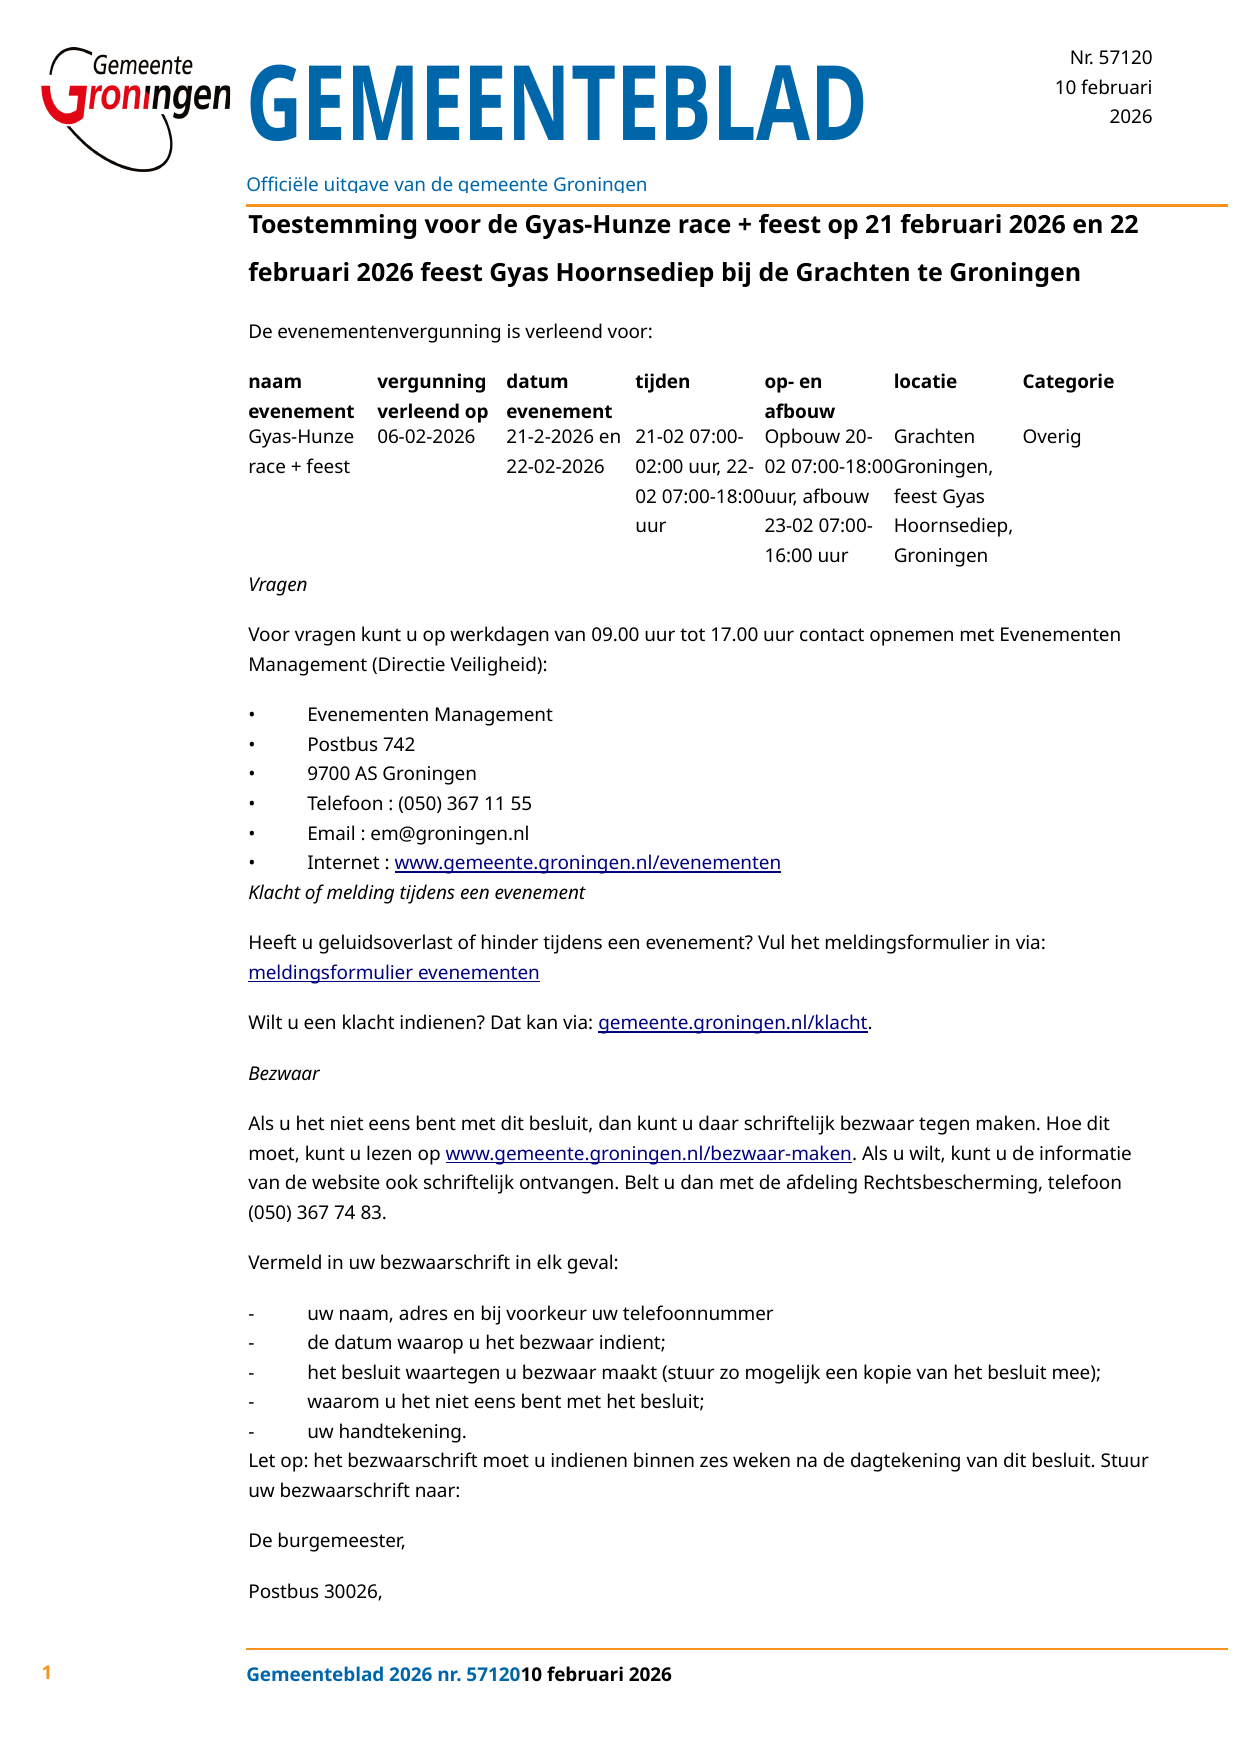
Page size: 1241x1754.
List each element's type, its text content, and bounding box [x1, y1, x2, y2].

text Vragen [248, 571, 1152, 597]
text Als u het niet eens bent met dit besluit, dan kunt u daar schriftelijk bezwaar tegen maken. Hoe dit moet, kunt u lezen op www.gemeente.groningen.nl/bezwaar-maken. Als u wilt, kunt u de informatie van de website ook schriftelijk ontvangen. Belt u dan met de afdeling Rechtsbescherming, telefoon (050) 367 74 83. [248, 1110, 1152, 1225]
text Wilt u een klacht indienen? Dat kan via: gemeente.groningen.nl/klacht. [248, 1009, 1152, 1035]
list uw handtekening. [248, 1418, 1152, 1444]
text Voor vragen kunt u op werkdagen van 09.00 uur tot 17.00 uur contact opnemen met Evenementen Management (Directie Veiligheid): [248, 621, 1152, 677]
list Evenementen Management [248, 701, 1152, 727]
list de datum waarop u het bezwaar indient; [248, 1329, 1152, 1355]
table_cell Grachten Groningen, feest Gyas Hoornsediep, Groningen [894, 424, 1022, 568]
table_header tijden [635, 369, 764, 424]
list Email : em@groningen.nl [248, 820, 1152, 846]
text Bezwaar [248, 1060, 1152, 1086]
list uw naam, adres en bij voorkeur uw telefoonnummer [248, 1300, 1152, 1326]
text Vermeld in uw bezwaarschrift in elk geval: [248, 1249, 1152, 1275]
table_cell Opbouw 20-02 07:00-18:00 uur, afbouw 23-02 07:00-16:00 uur [764, 424, 893, 568]
text De burgemeester, [248, 1528, 1152, 1553]
list Internet : www.gemeente.groningen.nl/evenementen [248, 849, 1152, 875]
text Toestemming voor de Gyas-Hunze race + feest op 21 februari 2026 en 22 februari 2026 feest Gyas Hoornsediep bij de Grachten te Groningen [248, 207, 1152, 288]
table_cell Gyas-Hunze race + feest [248, 424, 377, 568]
table_cell 06-02-2026 [377, 424, 506, 568]
table_header vergunning verleend op [377, 369, 506, 424]
table_header naam evenement [248, 369, 377, 424]
list Telefoon : (050) 367 11 55 [248, 790, 1152, 816]
list waarom u het niet eens bent met het besluit; [248, 1388, 1152, 1414]
picture [41, 47, 231, 172]
list het besluit waartegen u bezwaar maakt (stuur zo mogelijk een kopie van het besluit mee); [248, 1359, 1152, 1385]
text Heeft u geluidsoverlast of hinder tijdens een evenement? Vul het meldingsformulier in via: meldingsformulier evenementen [248, 929, 1152, 985]
text Klacht of melding tijdens een evenement [248, 879, 1152, 905]
text Postbus 30026, [248, 1578, 1152, 1604]
table_header datum evenement [506, 369, 635, 424]
table_header op- en afbouw [764, 369, 893, 424]
list Postbus 742 [248, 731, 1152, 757]
table_header locatie [894, 369, 1022, 424]
table_cell 21-02 07:00-02:00 uur, 22-02 07:00-18:00 uur [635, 424, 764, 568]
text Let op: het bezwaarschrift moet u indienen binnen zes weken na de dagtekening van dit besluit. Stuur uw bezwaarschrift naar: [248, 1448, 1152, 1503]
text De evenementenvergunning is verleend voor: [248, 318, 1152, 344]
table_cell Overig [1023, 424, 1152, 568]
list 9700 AS Groningen [248, 761, 1152, 786]
table_header Categorie [1023, 369, 1152, 424]
table_cell 21-2-2026 en 22-02-2026 [506, 424, 635, 568]
